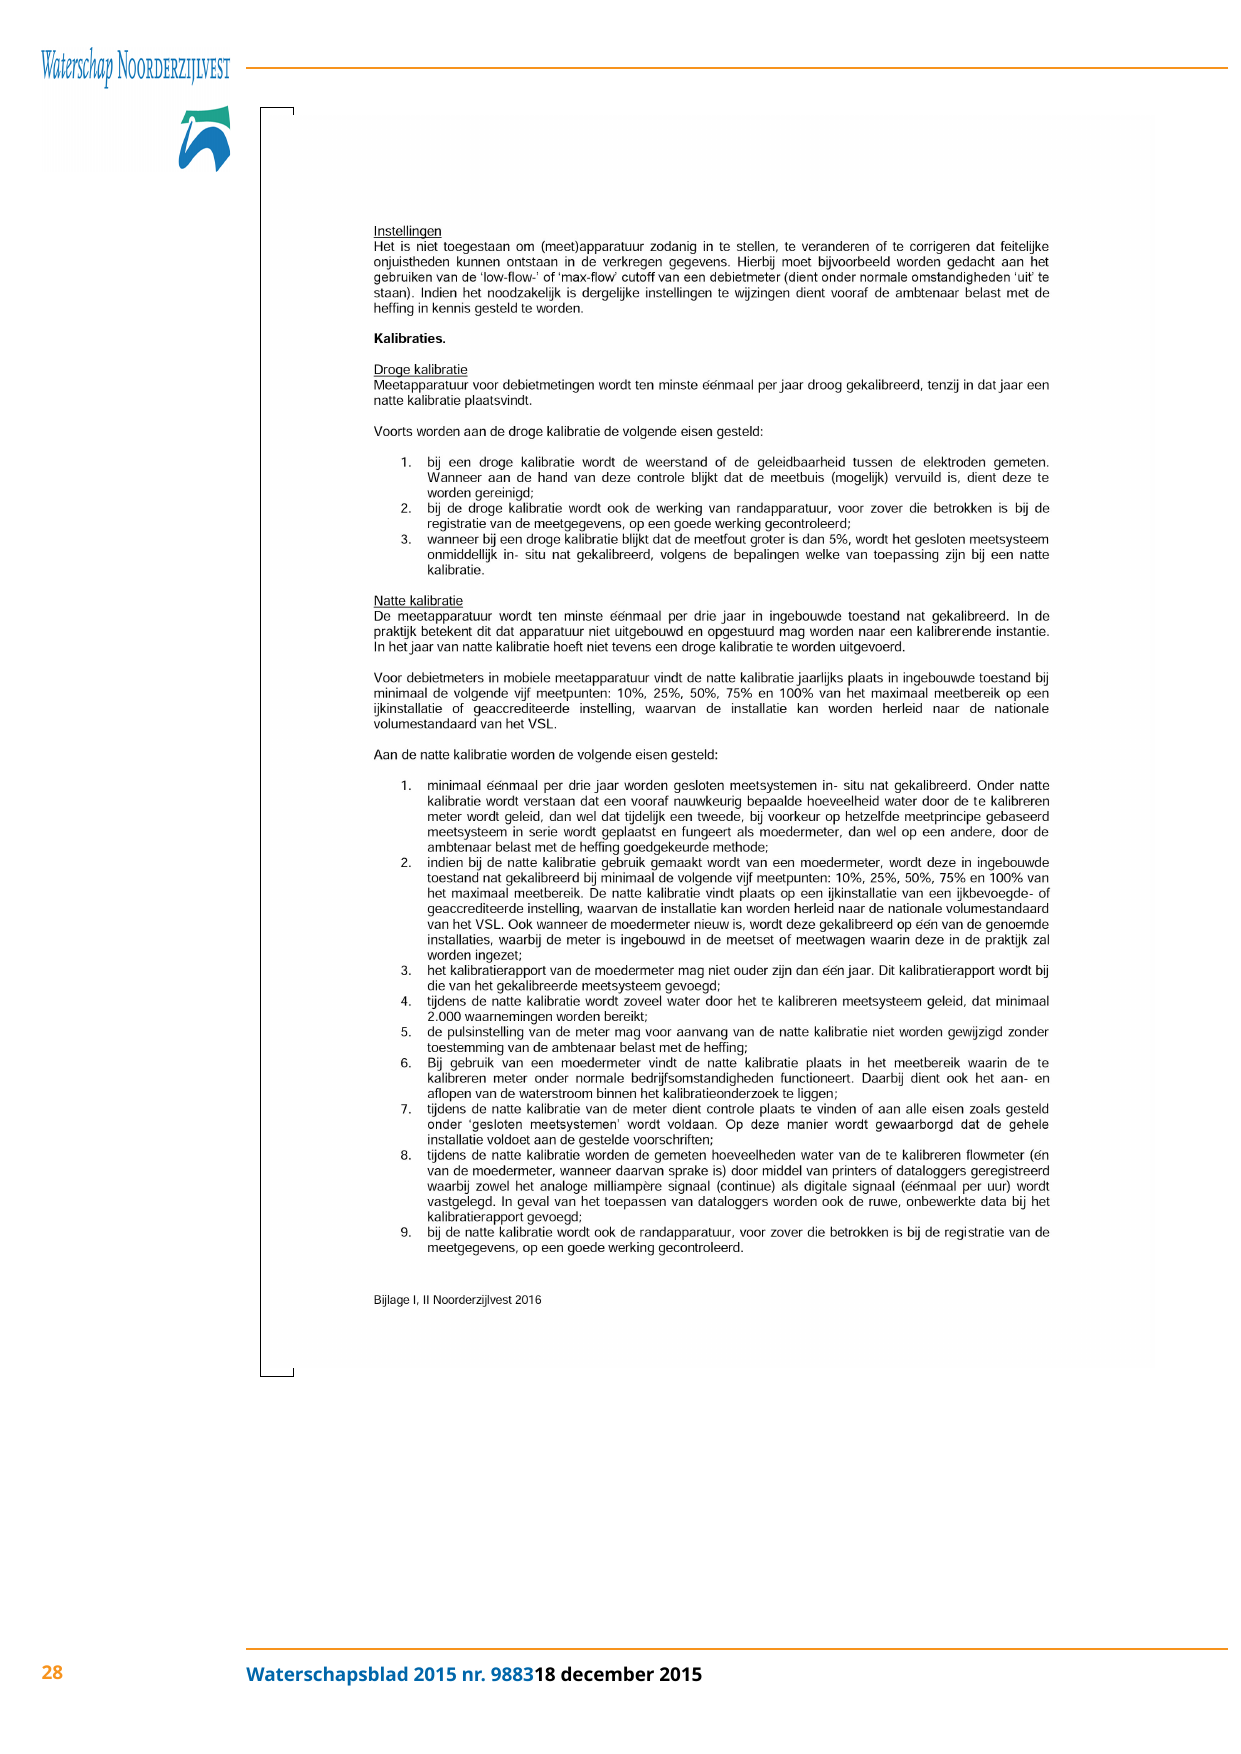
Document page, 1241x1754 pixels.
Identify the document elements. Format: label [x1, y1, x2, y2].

picture [268, 115, 1155, 1368]
picture [41, 47, 231, 172]
